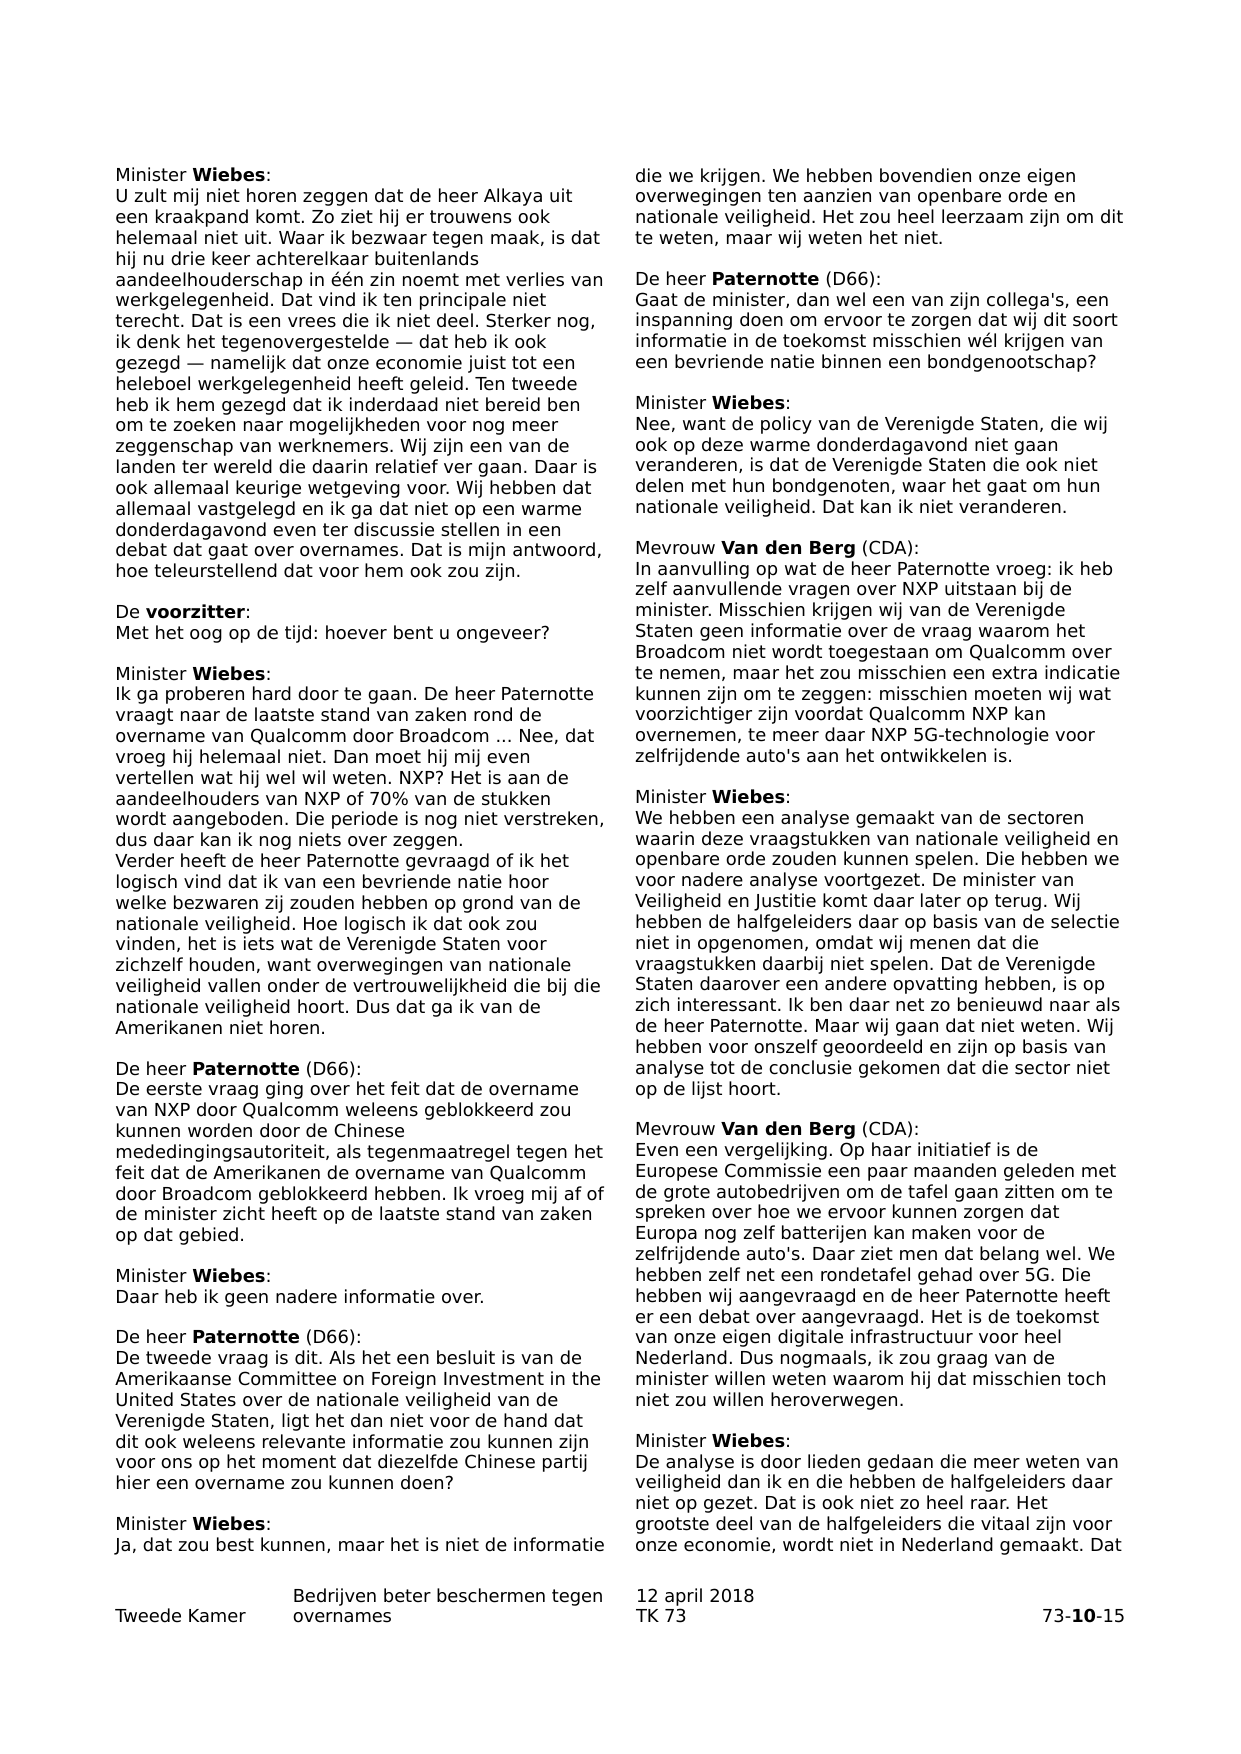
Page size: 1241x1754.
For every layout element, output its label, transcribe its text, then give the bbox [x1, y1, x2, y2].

text Minister Wiebes: [115, 1266, 605, 1286]
text Daar heb ik geen nadere informatie over. [115, 1286, 605, 1307]
text Minister Wiebes: [635, 1431, 1125, 1451]
text Nee, want de policy van de Verenigde Staten, die wij ook op deze warme donderdagavond niet gaan veranderen, is dat de Verenigde Staten die ook niet delen met hun bondgenoten, waar het gaat om hun nationale veiligheid. Dat kan ik niet veranderen. [635, 413, 1125, 518]
text Minister Wiebes: [115, 165, 605, 186]
text We hebben een analyse gemaakt van de sectoren waarin deze vraagstukken van nationale veiligheid en openbare orde zouden kunnen spelen. Die hebben we voor nadere analyse voortgezet. De minister van Veiligheid en Justitie komt daar later op terug. Wij hebben de halfgeleiders daar op basis van de selectie niet in opgenomen, omdat wij menen dat die vraagstukken daarbij niet spelen. Dat de Verenigde Staten daarover een andere opvatting hebben, is op zich interessant. Ik ben daar net zo benieuwd naar als de heer Paternotte. Maar wij gaan dat niet weten. Wij hebben voor onszelf geoordeeld en zijn op basis van analyse tot de conclusie gekomen dat die sector niet op de lijst hoort. [635, 807, 1125, 1099]
text Ik ga proberen hard door te gaan. De heer Paternotte vraagt naar de laatste stand van zaken rond de overname van Qualcomm door Broadcom ... Nee, dat vroeg hij helemaal niet. Dan moet hij mij even vertellen wat hij wel wil weten. NXP? Het is aan de aandeelhouders van NXP of 70% van de stukken wordt aangeboden. Die periode is nog niet verstreken, dus daar kan ik nog niets over zeggen. [115, 684, 605, 851]
text De voorzitter: [115, 602, 605, 623]
text Minister Wiebes: [115, 1514, 605, 1534]
text De heer Paternotte (D66): [115, 1327, 605, 1348]
text De heer Paternotte (D66): [115, 1058, 605, 1079]
text Minister Wiebes: [635, 393, 1125, 413]
text Even een vergelijking. Op haar initiatief is de Europese Commissie een paar maanden geleden met de grote autobedrijven om de tafel gaan zitten om te spreken over hoe we ervoor kunnen zorgen dat Europa nog zelf batterijen kan maken voor de zelfrijdende auto's. Daar ziet men dat belang wel. We hebben zelf net een rondetafel gehad over 5G. Die hebben wij aangevraagd en de heer Paternotte heeft er een debat over aangevraagd. Het is de toekomst van onze eigen digitale infrastructuur voor heel Nederland. Dus nogmaals, ik zou graag van de minister willen weten waarom hij dat misschien toch niet zou willen heroverwegen. [635, 1140, 1125, 1411]
text U zult mij niet horen zeggen dat de heer Alkaya uit een kraakpand komt. Zo ziet hij er trouwens ook helemaal niet uit. Waar ik bezwaar tegen maak, is dat hij nu drie keer achterelkaar buitenlands aandeelhouderschap in één zin noemt met verlies van werkgelegenheid. Dat vind ik ten principale niet terecht. Dat is een vrees die ik niet deel. Sterker nog, ik denk het tegenovergestelde — dat heb ik ook gezegd — namelijk dat onze economie juist tot een heleboel werkgelegenheid heeft geleid. Ten tweede heb ik hem gezegd dat ik inderdaad niet bereid ben om te zoeken naar mogelijkheden voor nog meer zeggenschap van werknemers. Wij zijn een van de landen ter wereld die daarin relatief ver gaan. Daar is ook allemaal keurige wetgeving voor. Wij hebben dat allemaal vastgelegd en ik ga dat niet op een warme donderdagavond even ter discussie stellen in een debat dat gaat over overnames. Dat is mijn antwoord, hoe teleurstellend dat voor hem ook zou zijn. [115, 186, 605, 582]
text die we krijgen. We hebben bovendien onze eigen overwegingen ten aanzien van openbare orde en nationale veiligheid. Het zou heel leerzaam zijn om dit te weten, maar wij weten het niet. [635, 165, 1125, 249]
text De analyse is door lieden gedaan die meer weten van veiligheid dan ik en die hebben de halfgeleiders daar niet op gezet. Dat is ook niet zo heel raar. Het grootste deel van de halfgeleiders die vitaal zijn voor onze economie, wordt niet in Nederland gemaakt. Dat [635, 1451, 1125, 1556]
text De eerste vraag ging over het feit dat de overname van NXP door Qualcomm weleens geblokkeerd zou kunnen worden door de Chinese mededingingsautoriteit, als tegenmaatregel tegen het feit dat de Amerikanen de overname van Qualcomm door Broadcom geblokkeerd hebben. Ik vroeg mij af of de minister zicht heeft op de laatste stand van zaken op dat gebied. [115, 1079, 605, 1246]
text De heer Paternotte (D66): [635, 269, 1125, 289]
text Mevrouw Van den Berg (CDA): [635, 538, 1125, 558]
text Gaat de minister, dan wel een van zijn collega's, een inspanning doen om ervoor te zorgen dat wij dit soort informatie in de toekomst misschien wél krijgen van een bevriende natie binnen een bondgenootschap? [635, 289, 1125, 373]
text Ja, dat zou best kunnen, maar het is niet de informatie [115, 1534, 605, 1555]
text Minister Wiebes: [115, 663, 605, 684]
text Mevrouw Van den Berg (CDA): [635, 1119, 1125, 1140]
text In aanvulling op wat de heer Paternotte vroeg: ik heb zelf aanvullende vragen over NXP uitstaan bij de minister. Misschien krijgen wij van de Verenigde Staten geen informatie over de vraag waarom het Broadcom niet wordt toegestaan om Qualcomm over te nemen, maar het zou misschien een extra indicatie kunnen zijn om te zeggen: misschien moeten wij wat voorzichtiger zijn voordat Qualcomm NXP kan overnemen, te meer daar NXP 5G-technologie voor zelfrijdende auto's aan het ontwikkelen is. [635, 558, 1125, 767]
text De tweede vraag is dit. Als het een besluit is van de Amerikaanse Committee on Foreign Investment in the United States over de nationale veiligheid van de Verenigde Staten, ligt het dan niet voor de hand dat dit ook weleens relevante informatie zou kunnen zijn voor ons op het moment dat diezelfde Chinese partij hier een overname zou kunnen doen? [115, 1348, 605, 1494]
text Minister Wiebes: [635, 787, 1125, 807]
text Met het oog op de tijd: hoever bent u ongeveer? [115, 623, 605, 643]
text Verder heeft de heer Paternotte gevraagd of ik het logisch vind dat ik van een bevriende natie hoor welke bezwaren zij zouden hebben op grond van de nationale veiligheid. Hoe logisch ik dat ook zou vinden, het is iets wat de Verenigde Staten voor zichzelf houden, want overwegingen van nationale veiligheid vallen onder de vertrouwelijkheid die bij die nationale veiligheid hoort. Dus dat ga ik van de Amerikanen niet horen. [115, 851, 605, 1038]
